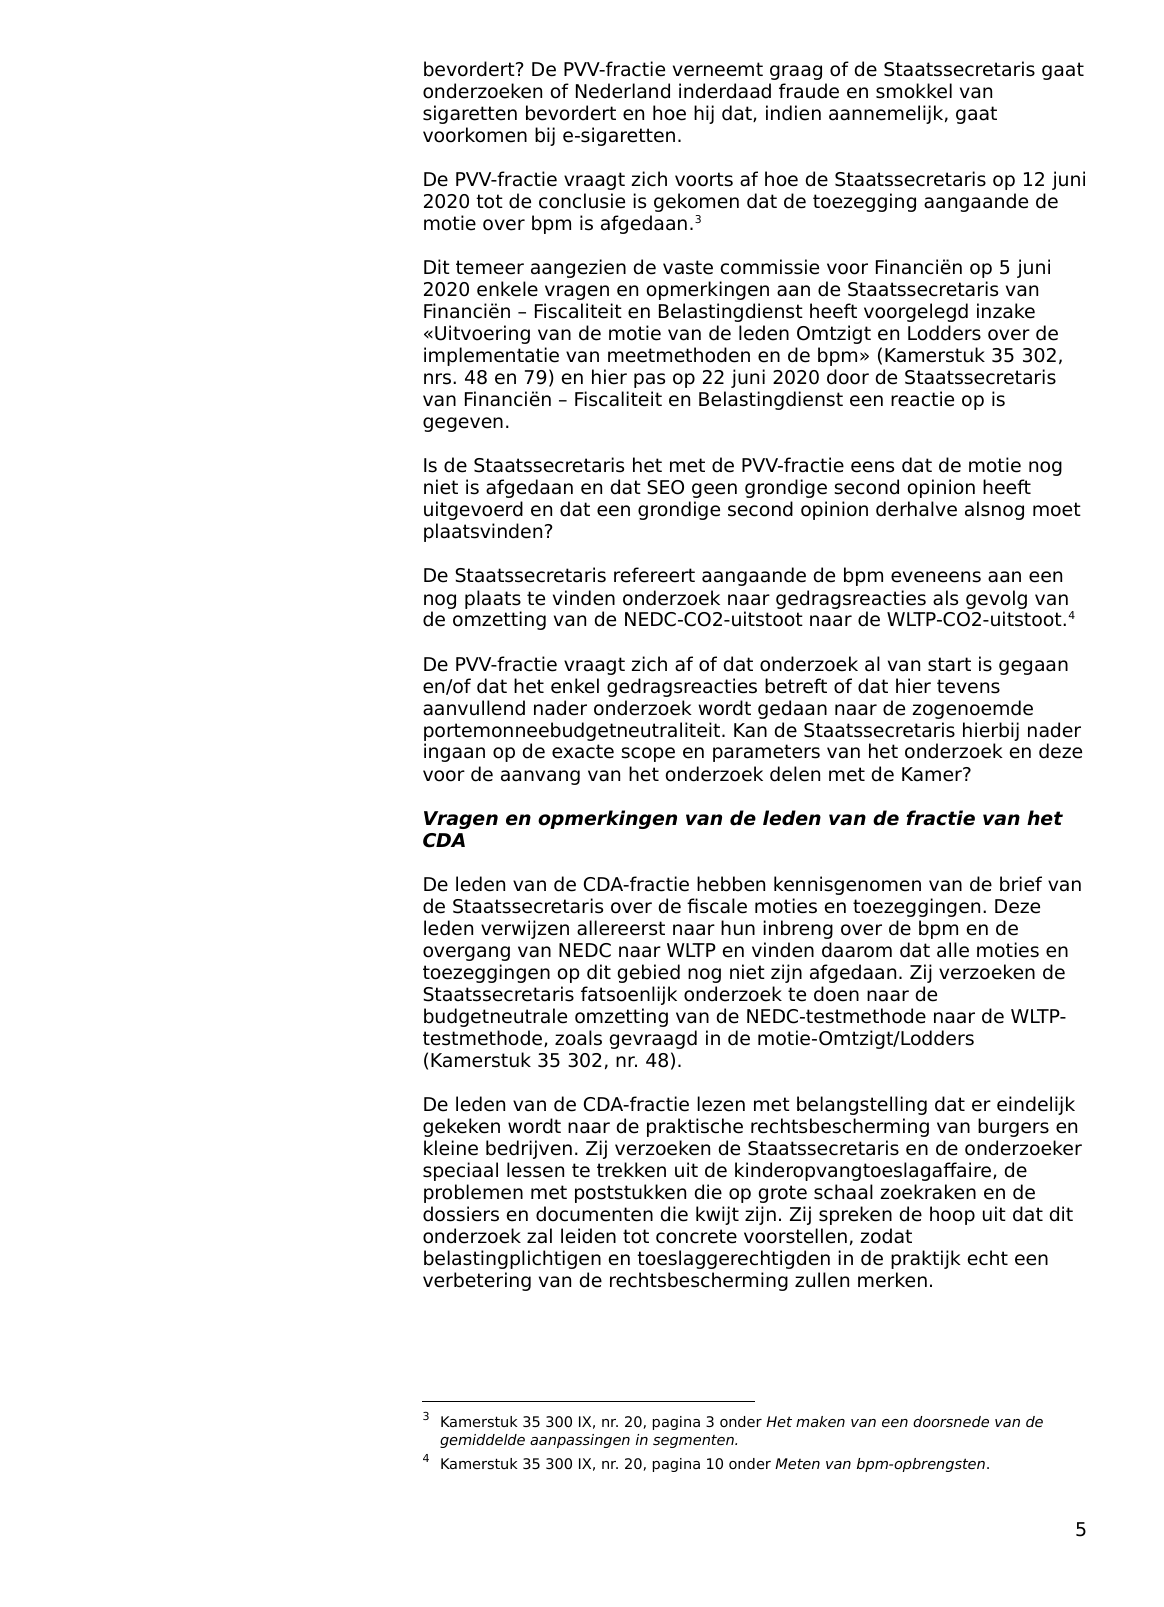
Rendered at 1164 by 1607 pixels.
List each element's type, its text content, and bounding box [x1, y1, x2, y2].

text Is de Staatssecretaris het met de PVV-fractie eens dat de motie nog niet is afgedaan en dat SEO geen grondige second opinion heeft uitgevoerd en dat een grondige second opinion derhalve alsnog moet plaatsvinden? [422, 455, 1087, 543]
text De Staatssecretaris refereert aangaande de bpm eveneens aan een nog plaats te vinden onderzoek naar gedragsreacties als gevolg van de omzetting van de NEDC-CO2-uitstoot naar de WLTP-CO2-uitstoot. [422, 565, 1087, 631]
text De PVV-fractie vraagt zich af of dat onderzoek al van start is gegaan en/of dat het enkel gedragsreacties betreft of dat hier tevens aanvullend nader onderzoek wordt gedaan naar de zogenoemde portemonneebudgetneutraliteit. Kan de Staatssecretaris hierbij nader ingaan op de exacte scope en parameters van het onderzoek en deze voor de aanvang van het onderzoek delen met de Kamer? [422, 653, 1087, 785]
text De leden van de CDA-fractie hebben kennisgenomen van de brief van de Staatssecretaris over de fiscale moties en toezeggingen. Deze leden verwijzen allereerst naar hun inbreng over de bpm en de overgang van NEDC naar WLTP en vinden daarom dat alle moties en toezeggingen op dit gebied nog niet zijn afgedaan. Zij verzoeken de Staatssecretaris fatsoenlijk onderzoek te doen naar de budgetneutrale omzetting van de NEDC-testmethode naar de WLTP-testmethode, zoals gevraagd in de motie-Omtzigt/Lodders (Kamerstuk 35 302, nr. 48). [422, 874, 1087, 1072]
text De PVV-fractie vraagt zich voorts af hoe de Staatssecretaris op 12 juni 2020 tot de conclusie is gekomen dat de toezegging aangaande de motie over bpm is afgedaan. [422, 169, 1087, 235]
text bevordert? De PVV-fractie verneemt graag of de Staatssecretaris gaat onderzoeken of Nederland inderdaad fraude en smokkel van sigaretten bevordert en hoe hij dat, indien aannemelijk, gaat voorkomen bij e-sigaretten. [422, 59, 1087, 147]
text Kamerstuk 35 300 IX, nr. 20, pagina 3 onder Het maken van een doorsnede van de gemiddelde aanpassingen in segmenten. [422, 1410, 1087, 1449]
text Kamerstuk 35 300 IX, nr. 20, pagina 10 onder Meten van bpm-opbrengsten. [422, 1452, 1087, 1474]
text De leden van de CDA-fractie lezen met belangstelling dat er eindelijk gekeken wordt naar de praktische rechtsbescherming van burgers en kleine bedrijven. Zij verzoeken de Staatssecretaris en de onderzoeker speciaal lessen te trekken uit de kinderopvangtoeslagaffaire, de problemen met poststukken die op grote schaal zoekraken en de dossiers en documenten die kwijt zijn. Zij spreken de hoop uit dat dit onderzoek zal leiden tot concrete voorstellen, zodat belastingplichtigen en toeslaggerechtigden in de praktijk echt een verbetering van de rechtsbescherming zullen merken. [422, 1094, 1087, 1292]
subtitle Vragen en opmerkingen van de leden van de fractie van het CDA [422, 808, 1087, 852]
text Dit temeer aangezien de vaste commissie voor Financiën op 5 juni 2020 enkele vragen en opmerkingen aan de Staatssecretaris van Financiën – Fiscaliteit en Belastingdienst heeft voorgelegd inzake «Uitvoering van de motie van de leden Omtzigt en Lodders over de implementatie van meetmethoden en de bpm» (Kamerstuk 35 302, nrs. 48 en 79) en hier pas op 22 juni 2020 door de Staatssecretaris van Financiën – Fiscaliteit en Belastingdienst een reactie op is gegeven. [422, 257, 1087, 433]
